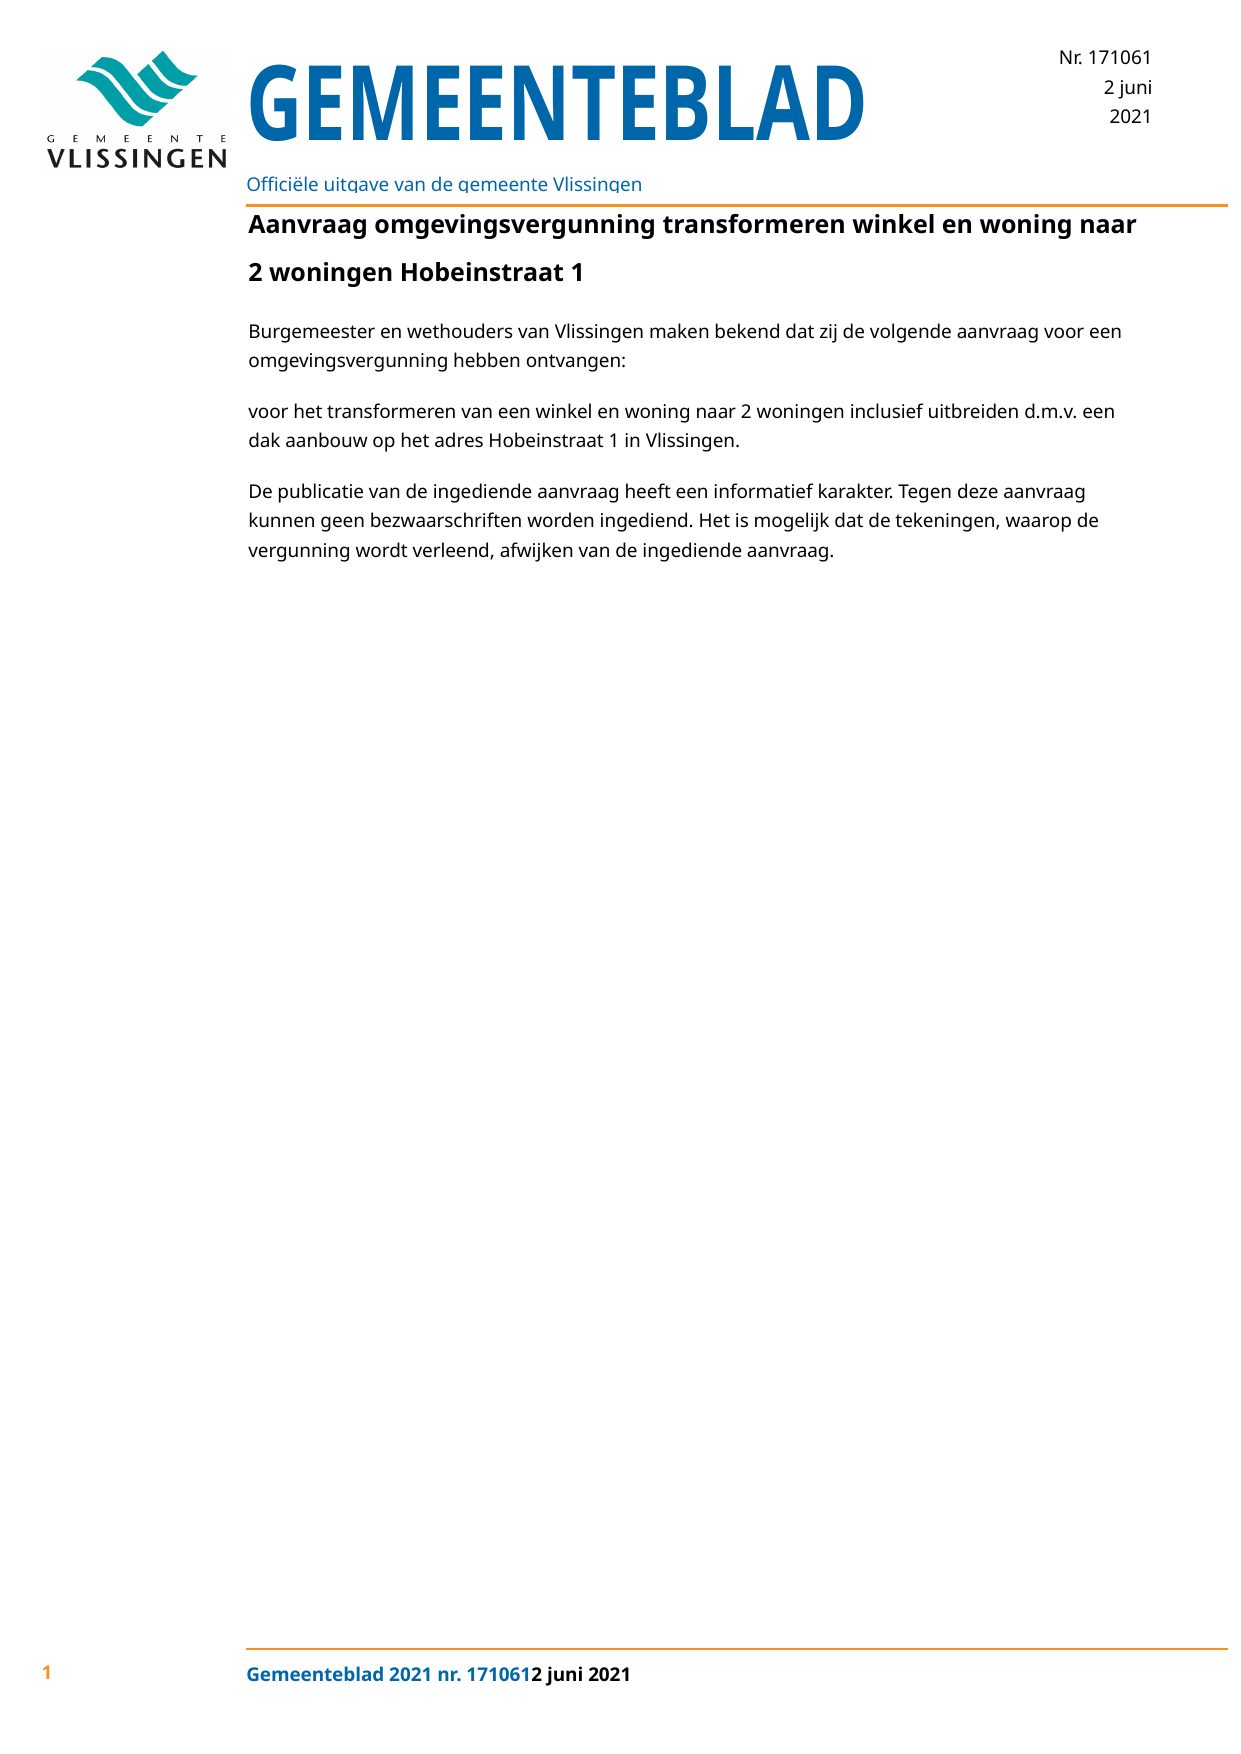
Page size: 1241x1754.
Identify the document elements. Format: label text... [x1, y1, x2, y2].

picture [41, 47, 231, 172]
text Burgemeester en wethouders van Vlissingen maken bekend dat zij de volgende aanvraag voor een omgevingsvergunning hebben ontvangen: [248, 318, 1152, 373]
text voor het transformeren van een winkel en woning naar 2 woningen inclusief uitbreiden d.m.v. een dak aanbouw op het adres Hobeinstraat 1 in Vlissingen. [248, 398, 1152, 453]
text Aanvraag omgevingsvergunning transformeren winkel en woning naar 2 woningen Hobeinstraat 1 [248, 207, 1152, 288]
text De publicatie van de ingediende aanvraag heeft een informatief karakter. Tegen deze aanvraag kunnen geen bezwaarschriften worden ingediend. Het is mogelijk dat de tekeningen, waarop de vergunning wordt verleend, afwijken van de ingediende aanvraag. [248, 478, 1152, 563]
